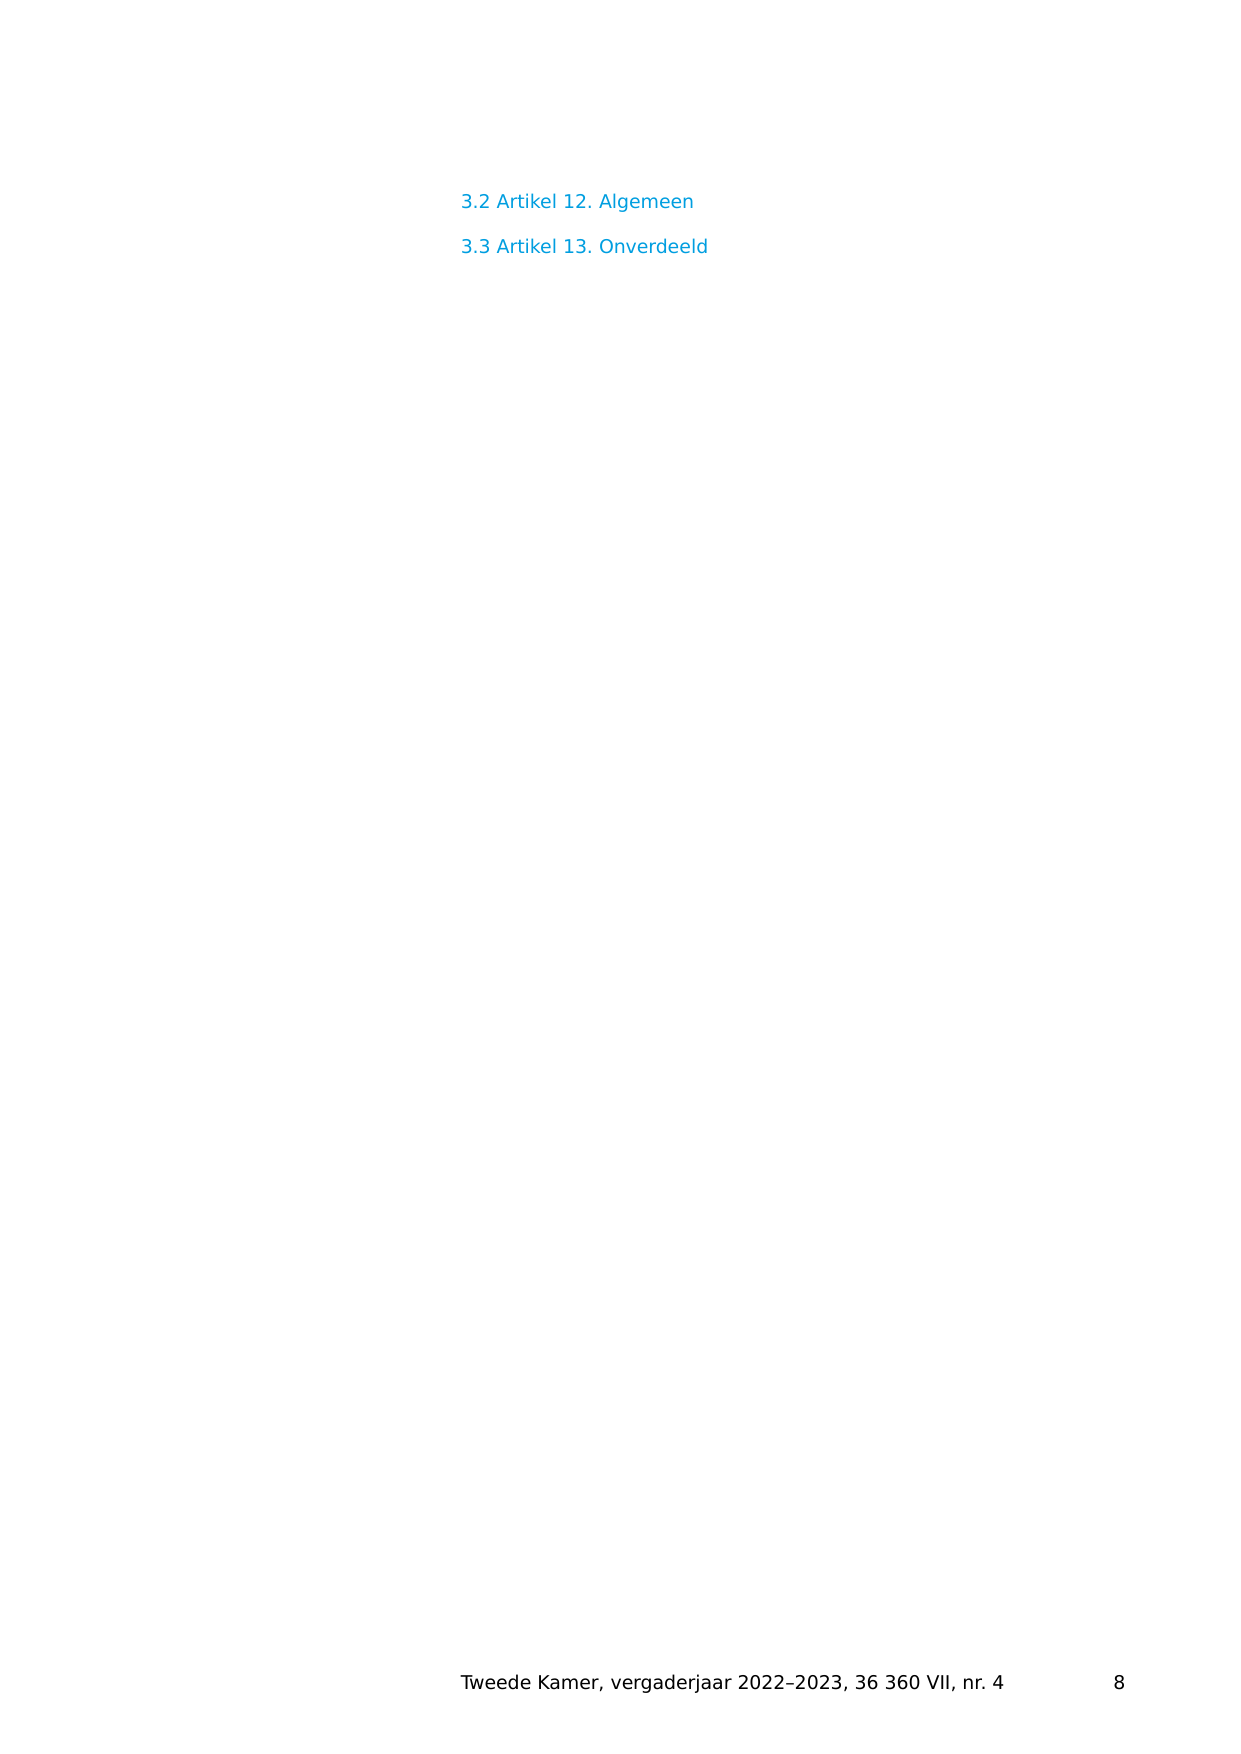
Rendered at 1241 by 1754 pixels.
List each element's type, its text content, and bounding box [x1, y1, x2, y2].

title 3.2 Artikel 12. Algemeen [461, 191, 1125, 213]
title 3.3 Artikel 13. Onverdeeld [461, 236, 1125, 258]
